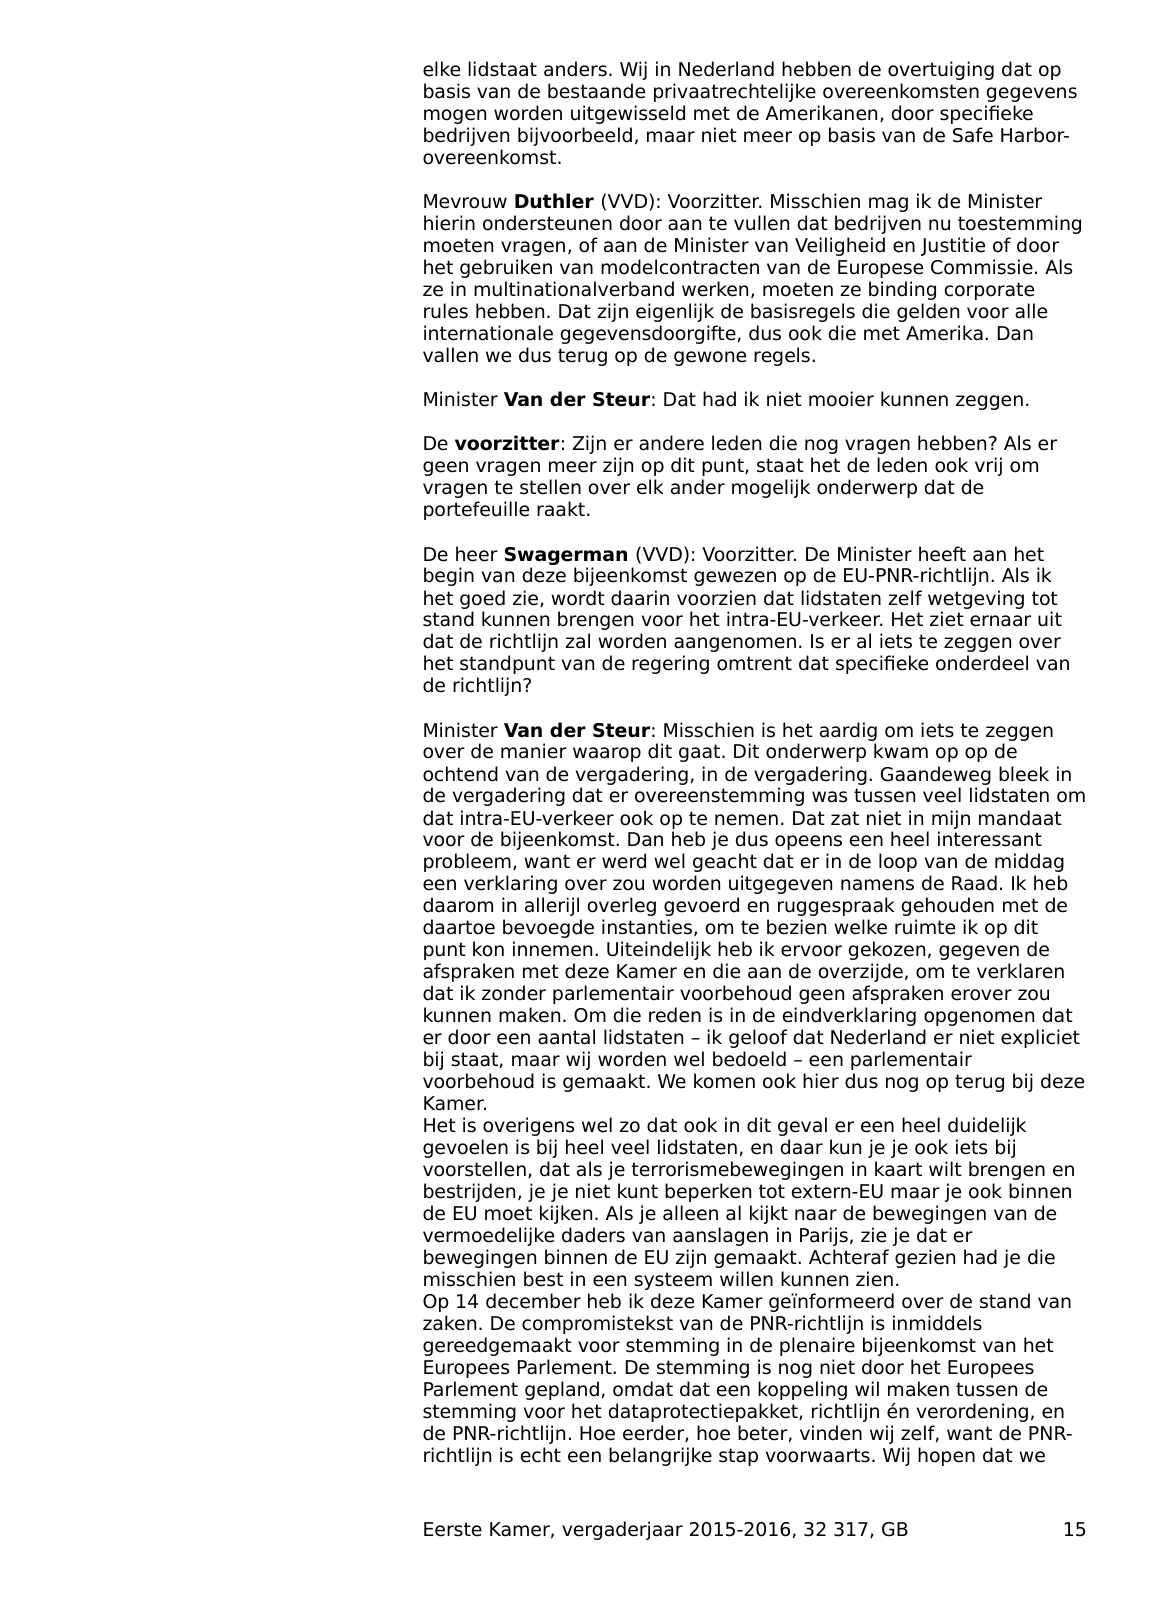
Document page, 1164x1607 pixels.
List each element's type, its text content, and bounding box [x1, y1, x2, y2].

text Het is overigens wel zo dat ook in dit geval er een heel duidelijk gevoelen is bij heel veel lidstaten, en daar kun je je ook iets bij voorstellen, dat als je terrorismebewegingen in kaart wilt brengen en bestrijden, je je niet kunt beperken tot extern-EU maar je ook binnen de EU moet kijken. Als je alleen al kijkt naar de bewegingen van de vermoedelijke daders van aanslagen in Parijs, zie je dat er bewegingen binnen de EU zijn gemaakt. Achteraf gezien had je die misschien best in een systeem willen kunnen zien. [422, 1115, 1087, 1291]
text elke lidstaat anders. Wij in Nederland hebben de overtuiging dat op basis van de bestaande privaatrechtelijke overeenkomsten gegevens mogen worden uitgewisseld met de Amerikanen, door specifieke bedrijven bijvoorbeeld, maar niet meer op basis van de Safe Harbor-overeenkomst. [422, 59, 1087, 169]
text Op 14 december heb ik deze Kamer geïnformeerd over de stand van zaken. De compromistekst van de PNR-richtlijn is inmiddels gereedgemaakt voor stemming in de plenaire bijeenkomst van het Europees Parlement. De stemming is nog niet door het Europees Parlement gepland, omdat dat een koppeling wil maken tussen de stemming voor het dataprotectiepakket, richtlijn én verordening, en de PNR-richtlijn. Hoe eerder, hoe beter, vinden wij zelf, want de PNR-richtlijn is echt een belangrijke stap voorwaarts. Wij hopen dat we [422, 1291, 1087, 1467]
text Minister Van der Steur: Misschien is het aardig om iets te zeggen over de manier waarop dit gaat. Dit onderwerp kwam op op de ochtend van de vergadering, in de vergadering. Gaandeweg bleek in de vergadering dat er overeenstemming was tussen veel lidstaten om dat intra-EU-verkeer ook op te nemen. Dat zat niet in mijn mandaat voor de bijeenkomst. Dan heb je dus opeens een heel interessant probleem, want er werd wel geacht dat er in de loop van de middag een verklaring over zou worden uitgegeven namens de Raad. Ik heb daarom in allerijl overleg gevoerd en ruggespraak gehouden met de daartoe bevoegde instanties, om te bezien welke ruimte ik op dit punt kon innemen. Uiteindelijk heb ik ervoor gekozen, gegeven de afspraken met deze Kamer en die aan de overzijde, om te verklaren dat ik zonder parlementair voorbehoud geen afspraken erover zou kunnen maken. Om die reden is in de eindverklaring opgenomen dat er door een aantal lidstaten – ik geloof dat Nederland er niet expliciet bij staat, maar wij worden wel bedoeld – een parlementair voorbehoud is gemaakt. We komen ook hier dus nog op terug bij deze Kamer. [422, 719, 1087, 1115]
text De heer Swagerman (VVD): Voorzitter. De Minister heeft aan het begin van deze bijeenkomst gewezen op de EU-PNR-richtlijn. Als ik het goed zie, wordt daarin voorzien dat lidstaten zelf wetgeving tot stand kunnen brengen voor het intra-EU-verkeer. Het ziet ernaar uit dat de richtlijn zal worden aangenomen. Is er al iets te zeggen over het standpunt van de regering omtrent dat specifieke onderdeel van de richtlijn? [422, 543, 1087, 697]
text De voorzitter: Zijn er andere leden die nog vragen hebben? Als er geen vragen meer zijn op dit punt, staat het de leden ook vrij om vragen te stellen over elk ander mogelijk onderwerp dat de portefeuille raakt. [422, 433, 1087, 521]
text Mevrouw Duthler (VVD): Voorzitter. Misschien mag ik de Minister hierin ondersteunen door aan te vullen dat bedrijven nu toestemming moeten vragen, of aan de Minister van Veiligheid en Justitie of door het gebruiken van modelcontracten van de Europese Commissie. Als ze in multinationalverband werken, moeten ze binding corporate rules hebben. Dat zijn eigenlijk de basisregels die gelden voor alle internationale gegevensdoorgifte, dus ook die met Amerika. Dan vallen we dus terug op de gewone regels. [422, 191, 1087, 367]
text Minister Van der Steur: Dat had ik niet mooier kunnen zeggen. [422, 389, 1087, 411]
